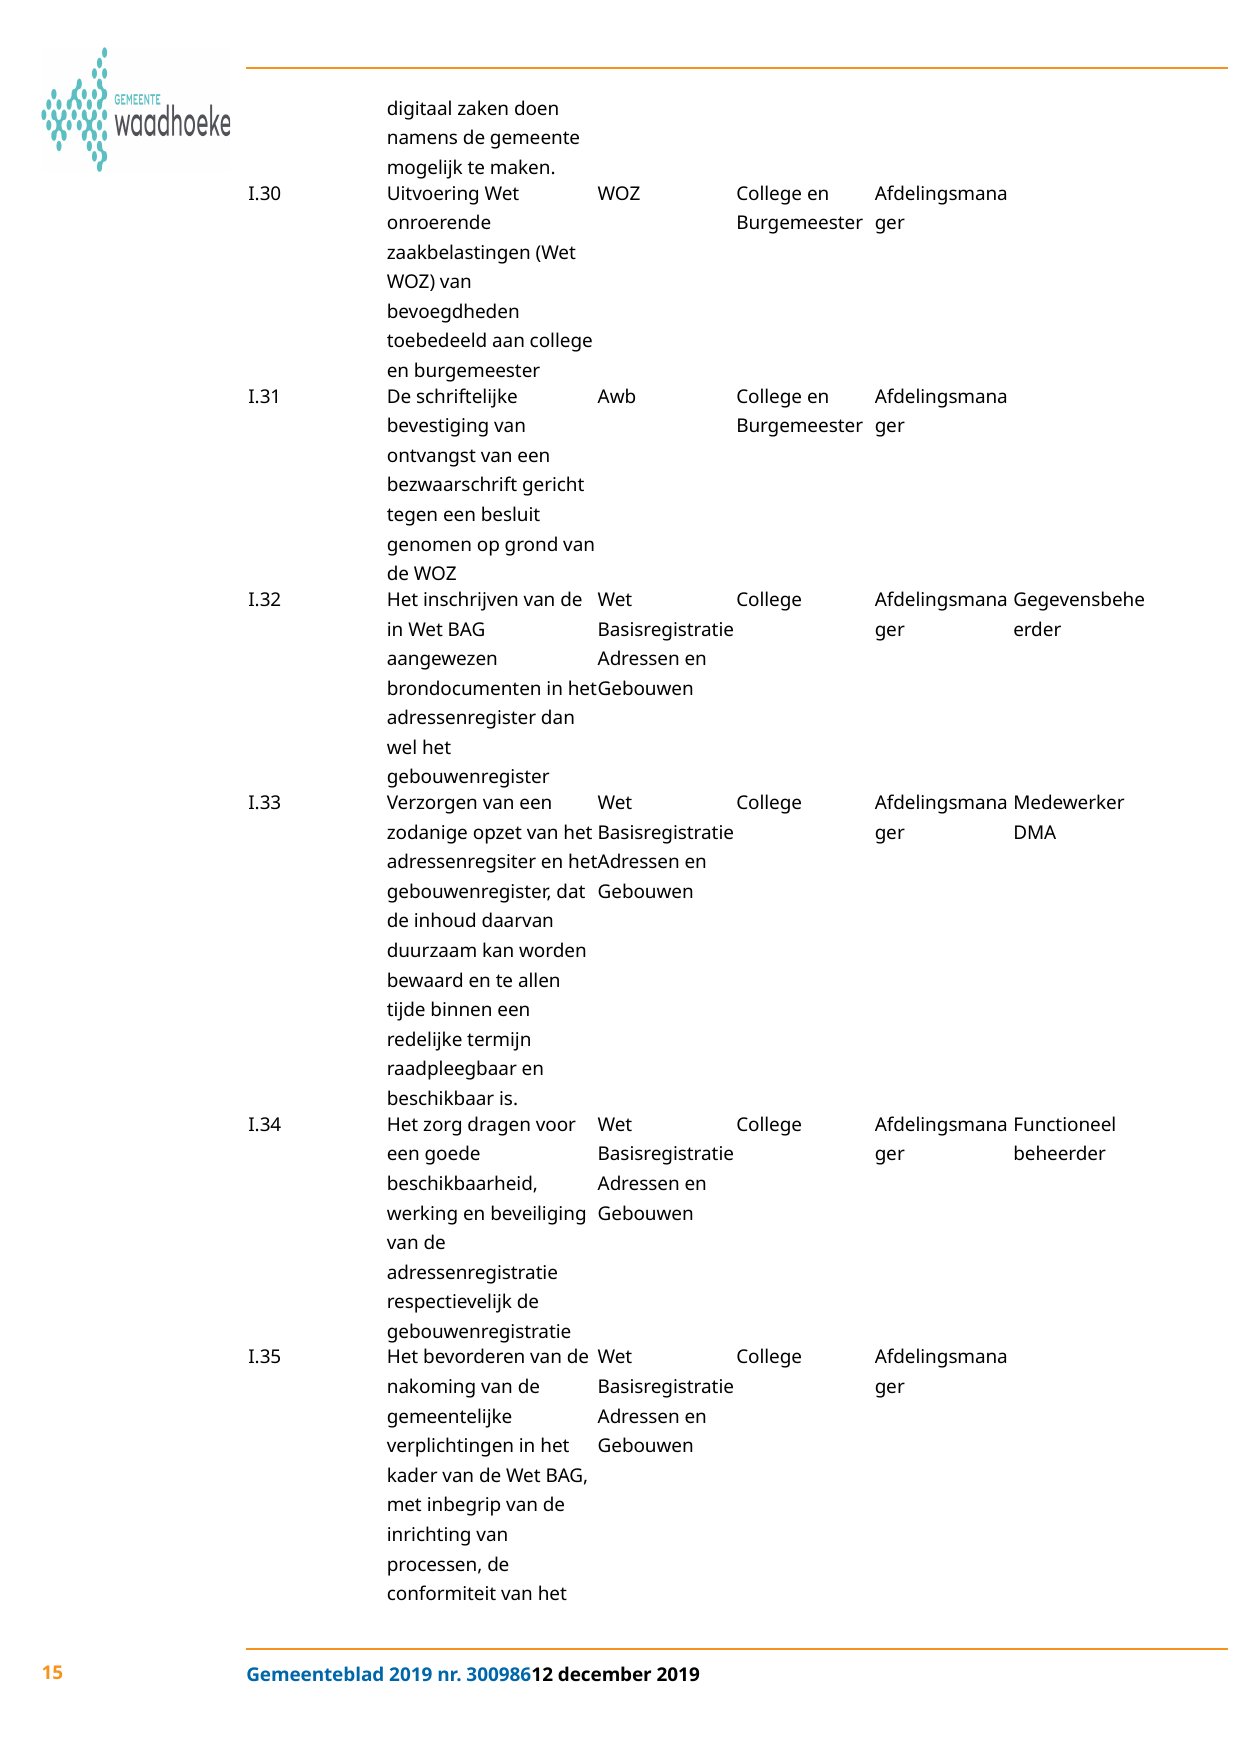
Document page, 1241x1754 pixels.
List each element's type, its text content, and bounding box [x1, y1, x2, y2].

table_cell Functioneel beheerder [1013, 1111, 1152, 1344]
table_cell De schriftelijke bevestiging van ontvangst van een bezwaarschrift gericht tegen een besluit genomen op grond van de WOZ [387, 383, 597, 586]
table_cell College [736, 1111, 874, 1344]
table_cell WOZ [598, 180, 736, 383]
table_cell [1013, 180, 1152, 383]
table_cell College [736, 586, 874, 789]
table_cell [598, 95, 736, 180]
table_cell Het bevorderen van de nakoming van de gemeentelijke verplichtingen in het kader van de Wet BAG, met inbegrip van de inrichting van processen, de conformiteit van het [387, 1344, 597, 1606]
table_cell Het inschrijven van de in Wet BAG aangewezen brondocumenten in het adressenregister dan wel het gebouwenregister [387, 586, 597, 789]
table_cell Gegevensbeheerder [1013, 586, 1152, 789]
table_cell [1013, 95, 1152, 180]
table_cell I.33 [248, 789, 387, 1111]
table_cell Afdelingsmanager [875, 1111, 1013, 1344]
table_cell Afdelingsmanager [875, 1344, 1013, 1606]
table_cell Wet Basisregistratie Adressen en Gebouwen [598, 586, 736, 789]
table_cell Awb [598, 383, 736, 586]
table_cell Afdelingsmanager [875, 789, 1013, 1111]
table_cell I.31 [248, 383, 387, 586]
table_cell [736, 95, 874, 180]
table_cell [1013, 1344, 1152, 1606]
table_cell Afdelingsmanager [875, 586, 1013, 789]
table_cell Het zorg dragen voor een goede beschikbaarheid, werking en beveiliging van de adressenregistratie respectievelijk de gebouwenregistratie [387, 1111, 597, 1344]
table_cell [875, 95, 1013, 180]
table_cell [1013, 383, 1152, 586]
table_cell Uitvoering Wet onroerende zaakbelastingen (Wet WOZ) van bevoegdheden toebedeeld aan college en burgemeester [387, 180, 597, 383]
table_cell Wet Basisregistratie Adressen en Gebouwen [598, 1111, 736, 1344]
table_cell Wet Basisregistratie Adressen en Gebouwen [598, 1344, 736, 1606]
table_cell Afdelingsmanager [875, 180, 1013, 383]
table_cell Afdelingsmanager [875, 383, 1013, 586]
table_cell [248, 95, 387, 180]
table_cell College en Burgemeester [736, 180, 874, 383]
table_cell I.30 [248, 180, 387, 383]
table_cell digitaal zaken doen namens de gemeente mogelijk te maken. [387, 95, 597, 180]
table_cell Wet Basisregistratie Adressen en Gebouwen [598, 789, 736, 1111]
table_cell College [736, 789, 874, 1111]
picture [41, 47, 231, 172]
table_cell I.35 [248, 1344, 387, 1606]
table_cell College en Burgemeester [736, 383, 874, 586]
table_cell I.32 [248, 586, 387, 789]
table_cell I.34 [248, 1111, 387, 1344]
table_cell College [736, 1344, 874, 1606]
table_cell Medewerker DMA [1013, 789, 1152, 1111]
table_cell Verzorgen van een zodanige opzet van het adressenregsiter en het gebouwenregister, dat de inhoud daarvan duurzaam kan worden bewaard en te allen tijde binnen een redelijke termijn raadpleegbaar en beschikbaar is. [387, 789, 597, 1111]
